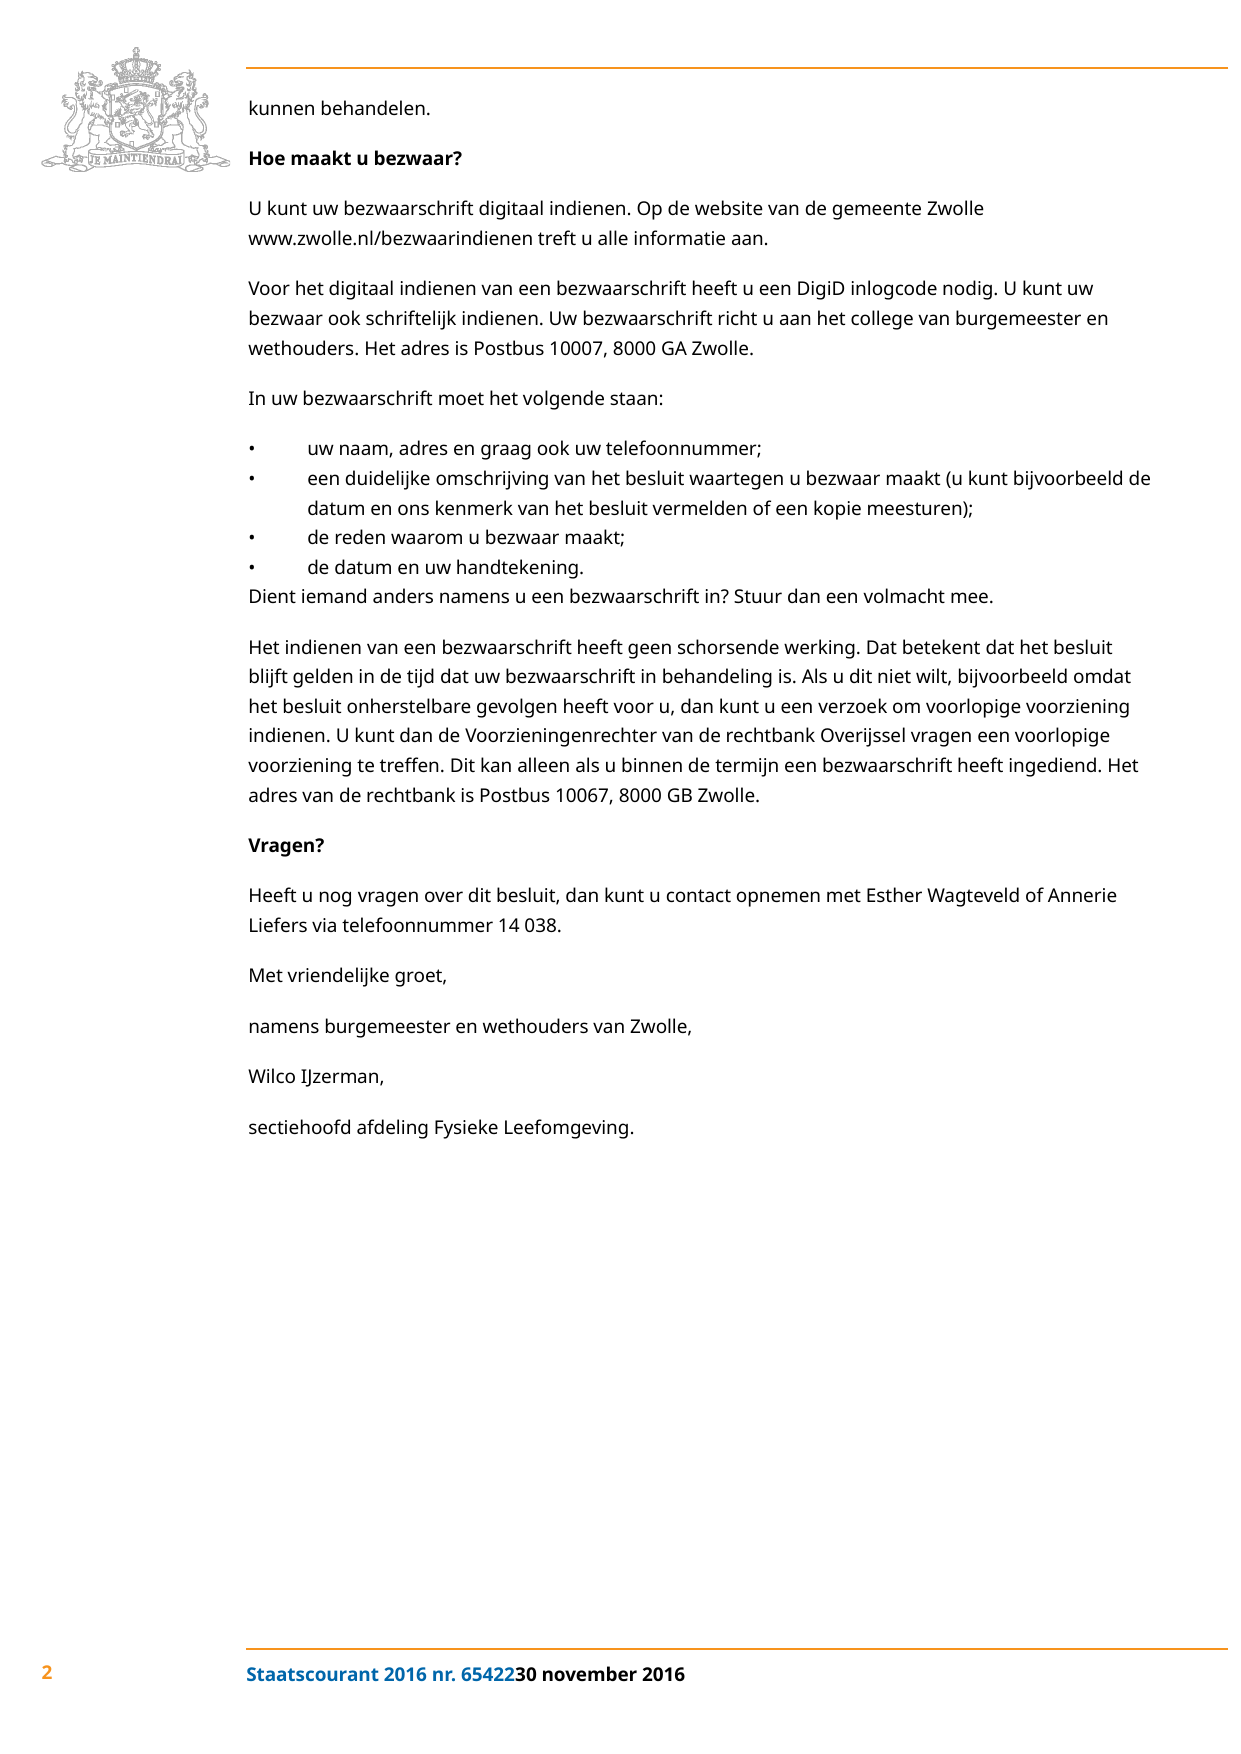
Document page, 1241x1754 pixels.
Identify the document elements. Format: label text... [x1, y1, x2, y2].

list uw naam, adres en graag ook uw telefoonnummer; [248, 436, 1152, 461]
text Hoe maakt u bezwaar? [248, 145, 1152, 171]
list de datum en uw handtekening. [248, 554, 1152, 580]
text In uw bezwaarschrift moet het volgende staan: [248, 385, 1152, 411]
list de reden waarom u bezwaar maakt; [248, 524, 1152, 550]
text Het indienen van een bezwaarschrift heeft geen schorsende werking. Dat betekent dat het besluit blijft gelden in de tijd dat uw bezwaarschrift in behandeling is. Als u dit niet wilt, bijvoorbeeld omdat het besluit onherstelbare gevolgen heeft voor u, dan kunt u een verzoek om voorlopige voorziening indienen. U kunt dan de Voorzieningenrechter van de rechtbank Overijssel vragen een voorlopige voorziening te treffen. Dit kan alleen als u binnen de termijn een bezwaarschrift heeft ingediend. Het adres van de rechtbank is Postbus 10067, 8000 GB Zwolle. [248, 634, 1152, 808]
text kunnen behandelen. [248, 95, 1152, 121]
text sectiehoofd afdeling Fysieke Leefomgeving. [248, 1114, 1152, 1140]
list een duidelijke omschrijving van het besluit waartegen u bezwaar maakt (u kunt bijvoorbeeld de datum en ons kenmerk van het besluit vermelden of een kopie meesturen); [248, 465, 1152, 521]
text namens burgemeester en wethouders van Zwolle, [248, 1013, 1152, 1039]
text Met vriendelijke groet, [248, 963, 1152, 988]
picture [41, 47, 231, 172]
text Heeft u nog vragen over dit besluit, dan kunt u contact opnemen met Esther Wagteveld of Annerie Liefers via telefoonnummer 14 038. [248, 883, 1152, 938]
text Vragen? [248, 832, 1152, 858]
text U kunt uw bezwaarschrift digitaal indienen. Op de website van de gemeente Zwolle www.zwolle.nl/bezwaarindienen treft u alle informatie aan. [248, 196, 1152, 251]
text Dient iemand anders namens u een bezwaarschrift in? Stuur dan een volmacht mee. [248, 583, 1152, 609]
text Voor het digitaal indienen van een bezwaarschrift heeft u een DigiD inlogcode nodig. U kunt uw bezwaar ook schriftelijk indienen. Uw bezwaarschrift richt u aan het college van burgemeester en wethouders. Het adres is Postbus 10007, 8000 GA Zwolle. [248, 276, 1152, 361]
text Wilco IJzerman, [248, 1063, 1152, 1089]
